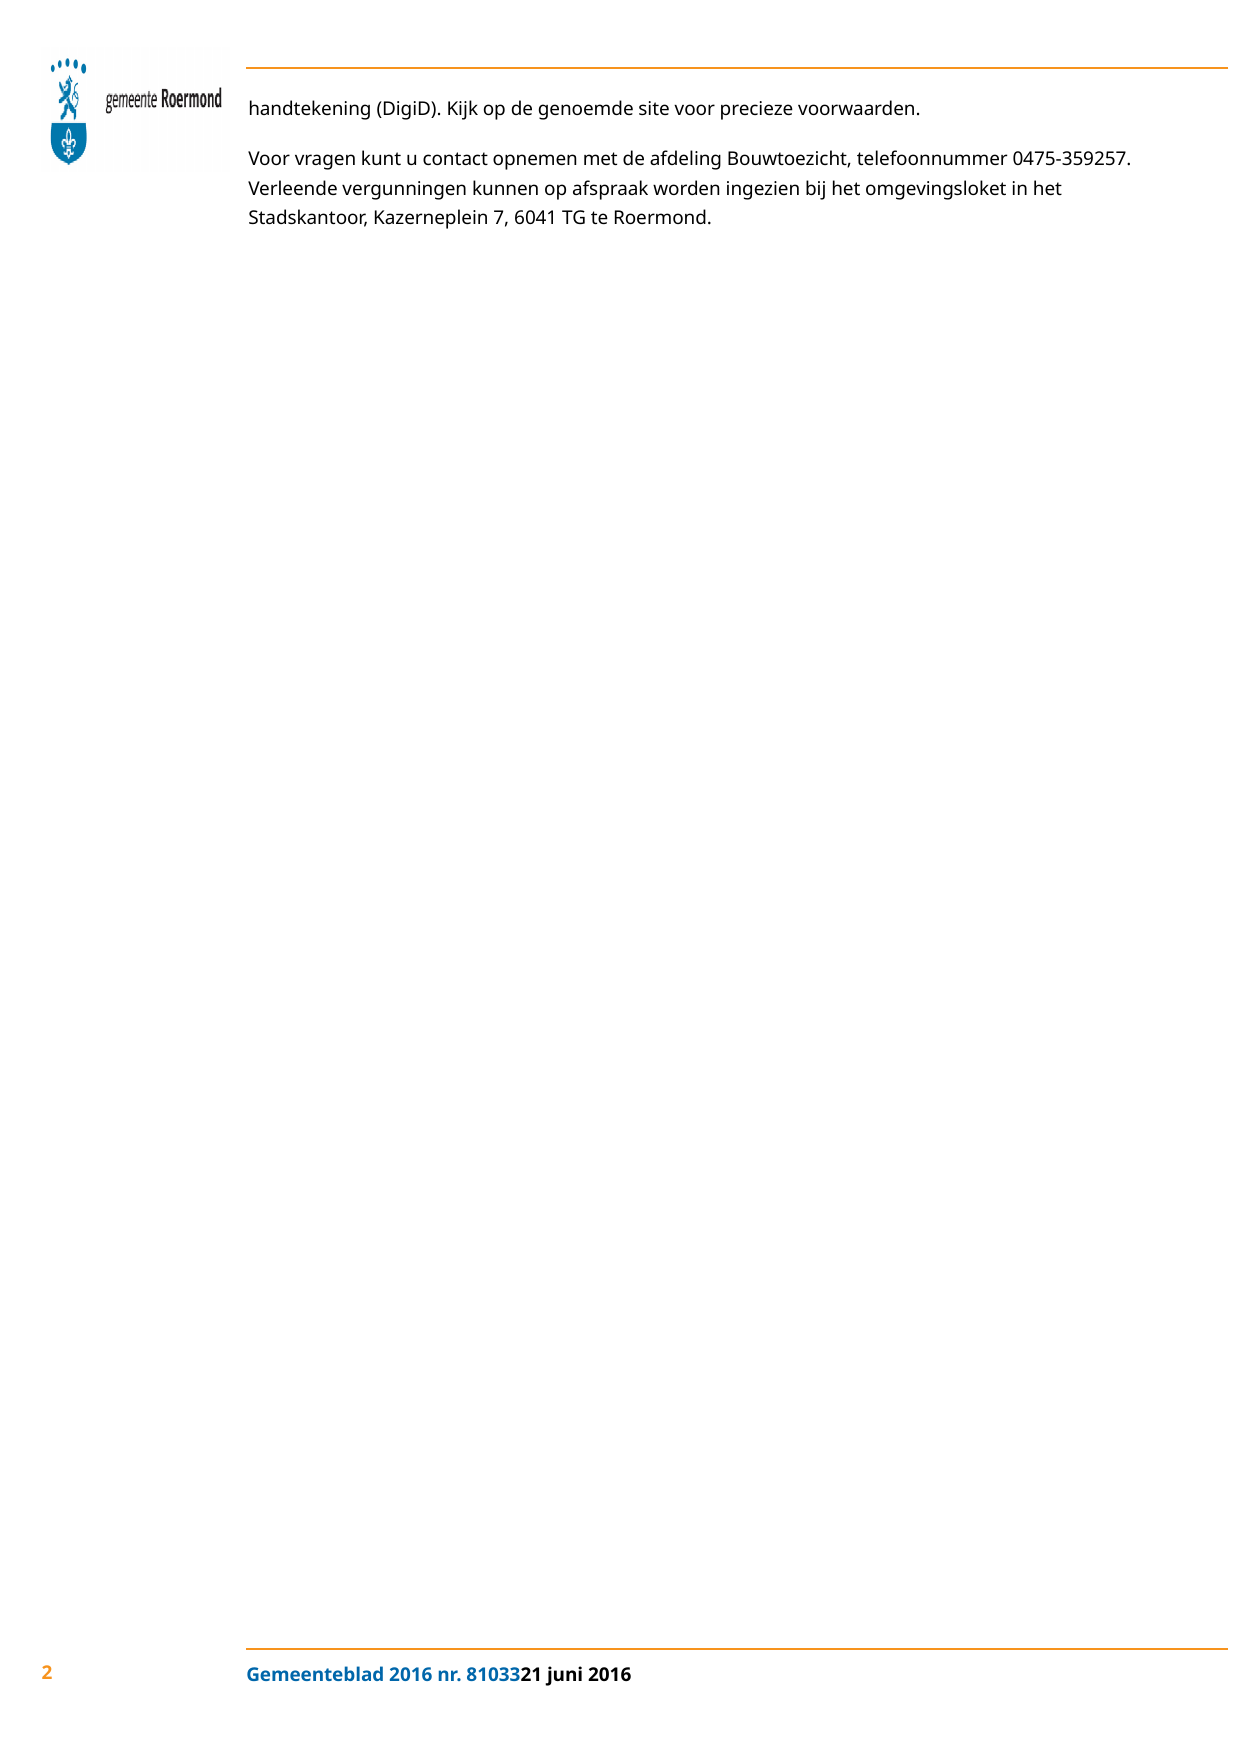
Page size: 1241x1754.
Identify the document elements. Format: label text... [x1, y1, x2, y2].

text Voor vragen kunt u contact opnemen met de afdeling Bouwtoezicht, telefoonnummer 0475-359257. Verleende vergunningen kunnen op afspraak worden ingezien bij het omgevingsloket in het Stadskantoor, Kazerneplein 7, 6041 TG te Roermond. [248, 145, 1152, 230]
picture [41, 47, 231, 172]
text handtekening (DigiD). Kijk op de genoemde site voor precieze voorwaarden. [248, 95, 1152, 121]
